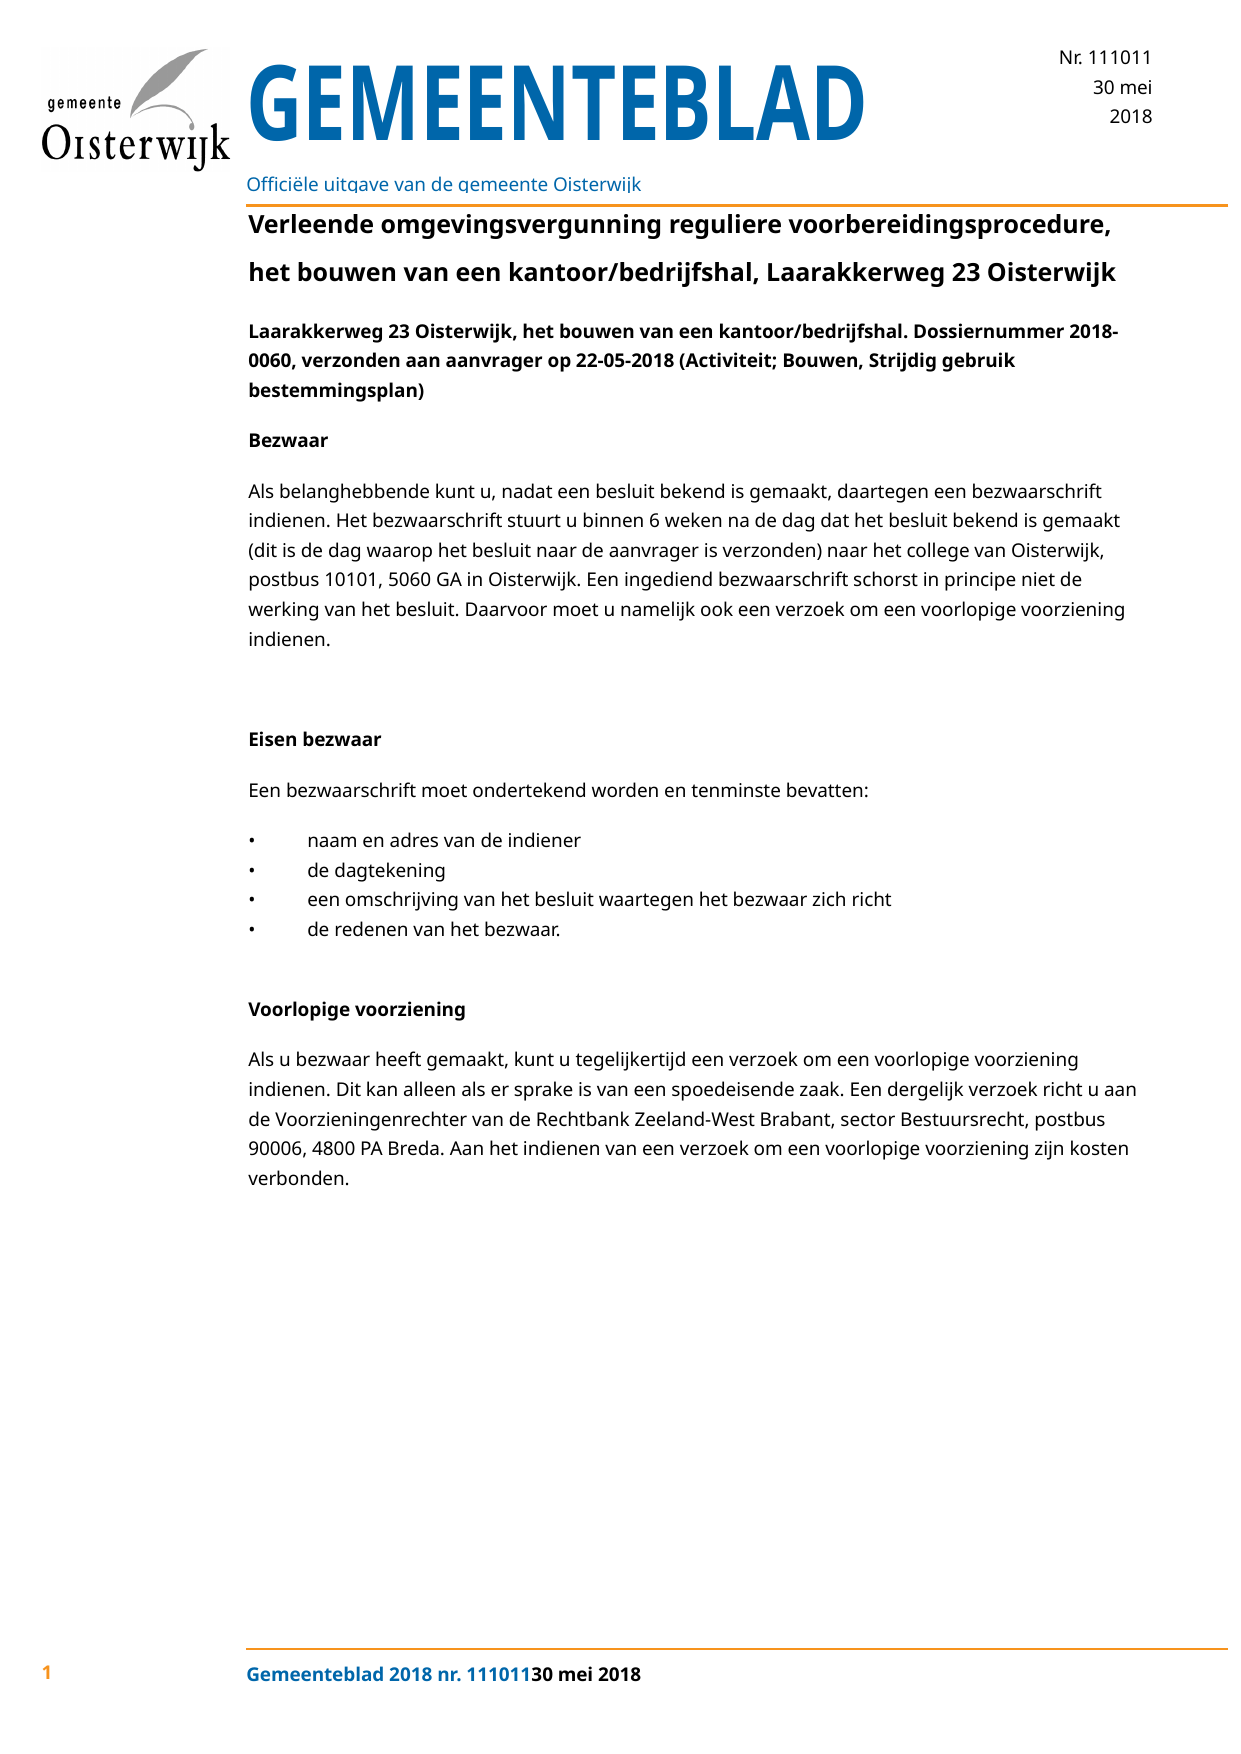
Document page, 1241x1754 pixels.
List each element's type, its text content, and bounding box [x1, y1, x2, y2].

text Een bezwaarschrift moet ondertekend worden en tenminste bevatten: [248, 777, 1152, 803]
text Verleende omgevingsvergunning reguliere voorbereidingsprocedure, het bouwen van een kantoor/bedrijfshal, Laarakkerweg 23 Oisterwijk [248, 207, 1152, 288]
text Bezwaar [248, 427, 1152, 453]
text Als belanghebbende kunt u, nadat een besluit bekend is gemaakt, daartegen een bezwaarschrift indienen. Het bezwaarschrift stuurt u binnen 6 weken na de dag dat het besluit bekend is gemaakt (dit is de dag waarop het besluit naar de aanvrager is verzonden) naar het college van Oisterwijk, postbus 10101, 5060 GA in Oisterwijk. Een ingediend bezwaarschrift schorst in principe niet de werking van het besluit. Daarvoor moet u namelijk ook een verzoek om een voorlopige voorziening indienen. [248, 478, 1152, 652]
list de redenen van het bezwaar. [248, 916, 1152, 942]
list naam en adres van de indiener [248, 827, 1152, 853]
text Eisen bezwaar [248, 727, 1152, 752]
list de dagtekening [248, 857, 1152, 883]
text Voorlopige voorziening [248, 996, 1152, 1022]
text Als u bezwaar heeft gemaakt, kunt u tegelijkertijd een verzoek om een voorlopige voorziening indienen. Dit kan alleen als er sprake is van een spoedeisende zaak. Een dergelijk verzoek richt u aan de Voorzieningenrechter van de Rechtbank Zeeland-West Brabant, sector Bestuursrecht, postbus 90006, 4800 PA Breda. Aan het indienen van een verzoek om een voorlopige voorziening zijn kosten verbonden. [248, 1047, 1152, 1191]
picture [41, 47, 231, 172]
text Laarakkerweg 23 Oisterwijk, het bouwen van een kantoor/bedrijfshal. Dossiernummer 2018-0060, verzonden aan aanvrager op 22-05-2018 (Activiteit; Bouwen, Strijdig gebruik bestemmingsplan) [248, 318, 1152, 403]
list een omschrijving van het besluit waartegen het bezwaar zich richt [248, 887, 1152, 912]
